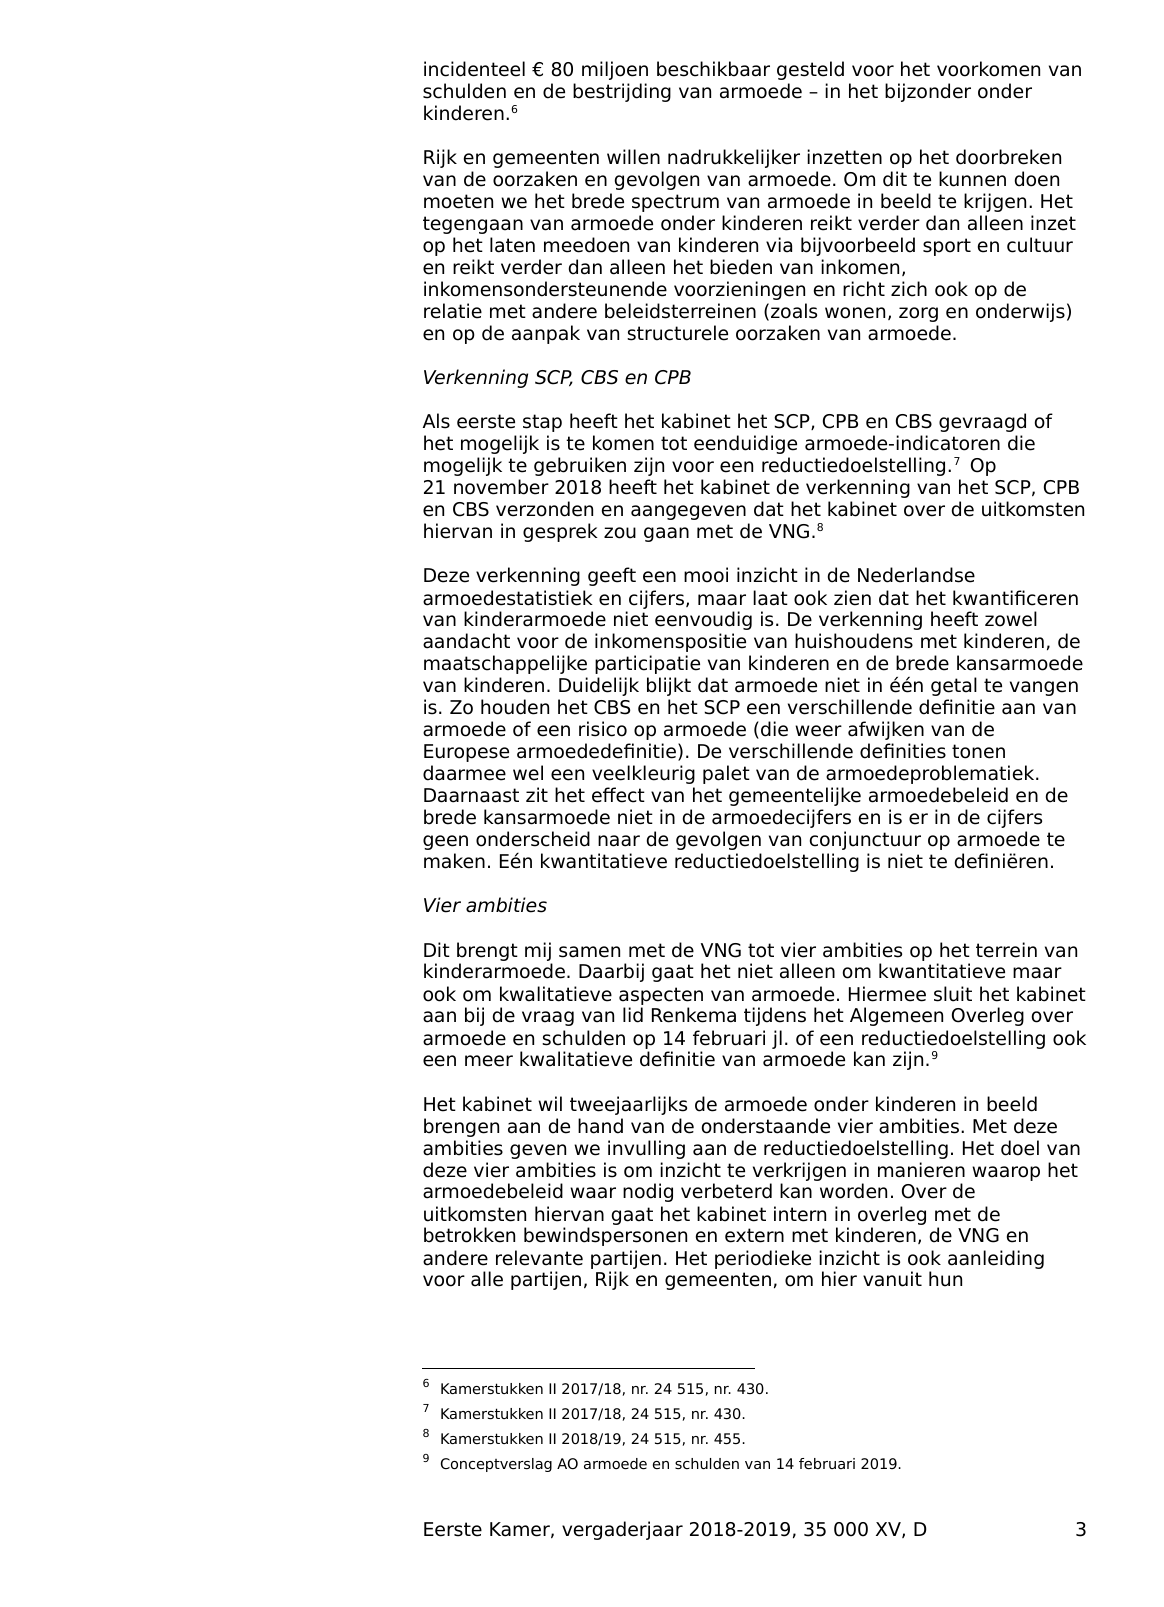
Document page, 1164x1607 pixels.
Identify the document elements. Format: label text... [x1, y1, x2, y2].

text incidenteel € 80 miljoen beschikbaar gesteld voor het voorkomen van schulden en de bestrijding van armoede – in het bijzonder onder kinderen. [422, 59, 1087, 125]
text Als eerste stap heeft het kabinet het SCP, CPB en CBS gevraagd of het mogelijk is te komen tot eenduidige armoede-indicatoren die mogelijk te gebruiken zijn voor een reductiedoelstelling. Op 21 november 2018 heeft het kabinet de verkenning van het SCP, CPB en CBS verzonden en aangegeven dat het kabinet over de uitkomsten hiervan in gesprek zou gaan met de VNG. [422, 411, 1087, 543]
text Kamerstukken II 2017/18, nr. 24 515, nr. 430. [422, 1377, 1087, 1399]
text Kamerstukken II 2017/18, 24 515, nr. 430. [422, 1402, 1087, 1424]
text Deze verkenning geeft een mooi inzicht in de Nederlandse armoedestatistiek en cijfers, maar laat ook zien dat het kwantificeren van kinderarmoede niet eenvoudig is. De verkenning heeft zowel aandacht voor de inkomenspositie van huishoudens met kinderen, de maatschappelijke participatie van kinderen en de brede kansarmoede van kinderen. Duidelijk blijkt dat armoede niet in één getal te vangen is. Zo houden het CBS en het SCP een verschillende definitie aan van armoede of een risico op armoede (die weer afwijken van de Europese armoededefinitie). De verschillende definities tonen daarmee wel een veelkleurig palet van de armoedeproblematiek. Daarnaast zit het effect van het gemeentelijke armoedebeleid en de brede kansarmoede niet in de armoedecijfers en is er in de cijfers geen onderscheid naar de gevolgen van conjunctuur op armoede te maken. Eén kwantitatieve reductiedoelstelling is niet te definiëren. [422, 565, 1087, 873]
text Rijk en gemeenten willen nadrukkelijker inzetten op het doorbreken van de oorzaken en gevolgen van armoede. Om dit te kunnen doen moeten we het brede spectrum van armoede in beeld te krijgen. Het tegengaan van armoede onder kinderen reikt verder dan alleen inzet op het laten meedoen van kinderen via bijvoorbeeld sport en cultuur en reikt verder dan alleen het bieden van inkomen, inkomensondersteunende voorzieningen en richt zich ook op de relatie met andere beleidsterreinen (zoals wonen, zorg en onderwijs) en op de aanpak van structurele oorzaken van armoede. [422, 147, 1087, 345]
text Kamerstukken II 2018/19, 24 515, nr. 455. [422, 1427, 1087, 1449]
text Dit brengt mij samen met de VNG tot vier ambities op het terrein van kinderarmoede. Daarbij gaat het niet alleen om kwantitatieve maar ook om kwalitatieve aspecten van armoede. Hiermee sluit het kabinet aan bij de vraag van lid Renkema tijdens het Algemeen Overleg over armoede en schulden op 14 februari jl. of een reductiedoelstelling ook een meer kwalitatieve definitie van armoede kan zijn. [422, 939, 1087, 1071]
subtitle Verkenning SCP, CBS en CPB [422, 367, 1087, 389]
subtitle Vier ambities [422, 895, 1087, 917]
text Het kabinet wil tweejaarlijks de armoede onder kinderen in beeld brengen aan de hand van de onderstaande vier ambities. Met deze ambities geven we invulling aan de reductiedoelstelling. Het doel van deze vier ambities is om inzicht te verkrijgen in manieren waarop het armoedebeleid waar nodig verbeterd kan worden. Over de uitkomsten hiervan gaat het kabinet intern in overleg met de betrokken bewindspersonen en extern met kinderen, de VNG en andere relevante partijen. Het periodieke inzicht is ook aanleiding voor alle partijen, Rijk en gemeenten, om hier vanuit hun [422, 1093, 1087, 1291]
text Conceptverslag AO armoede en schulden van 14 februari 2019. [422, 1452, 1087, 1474]
